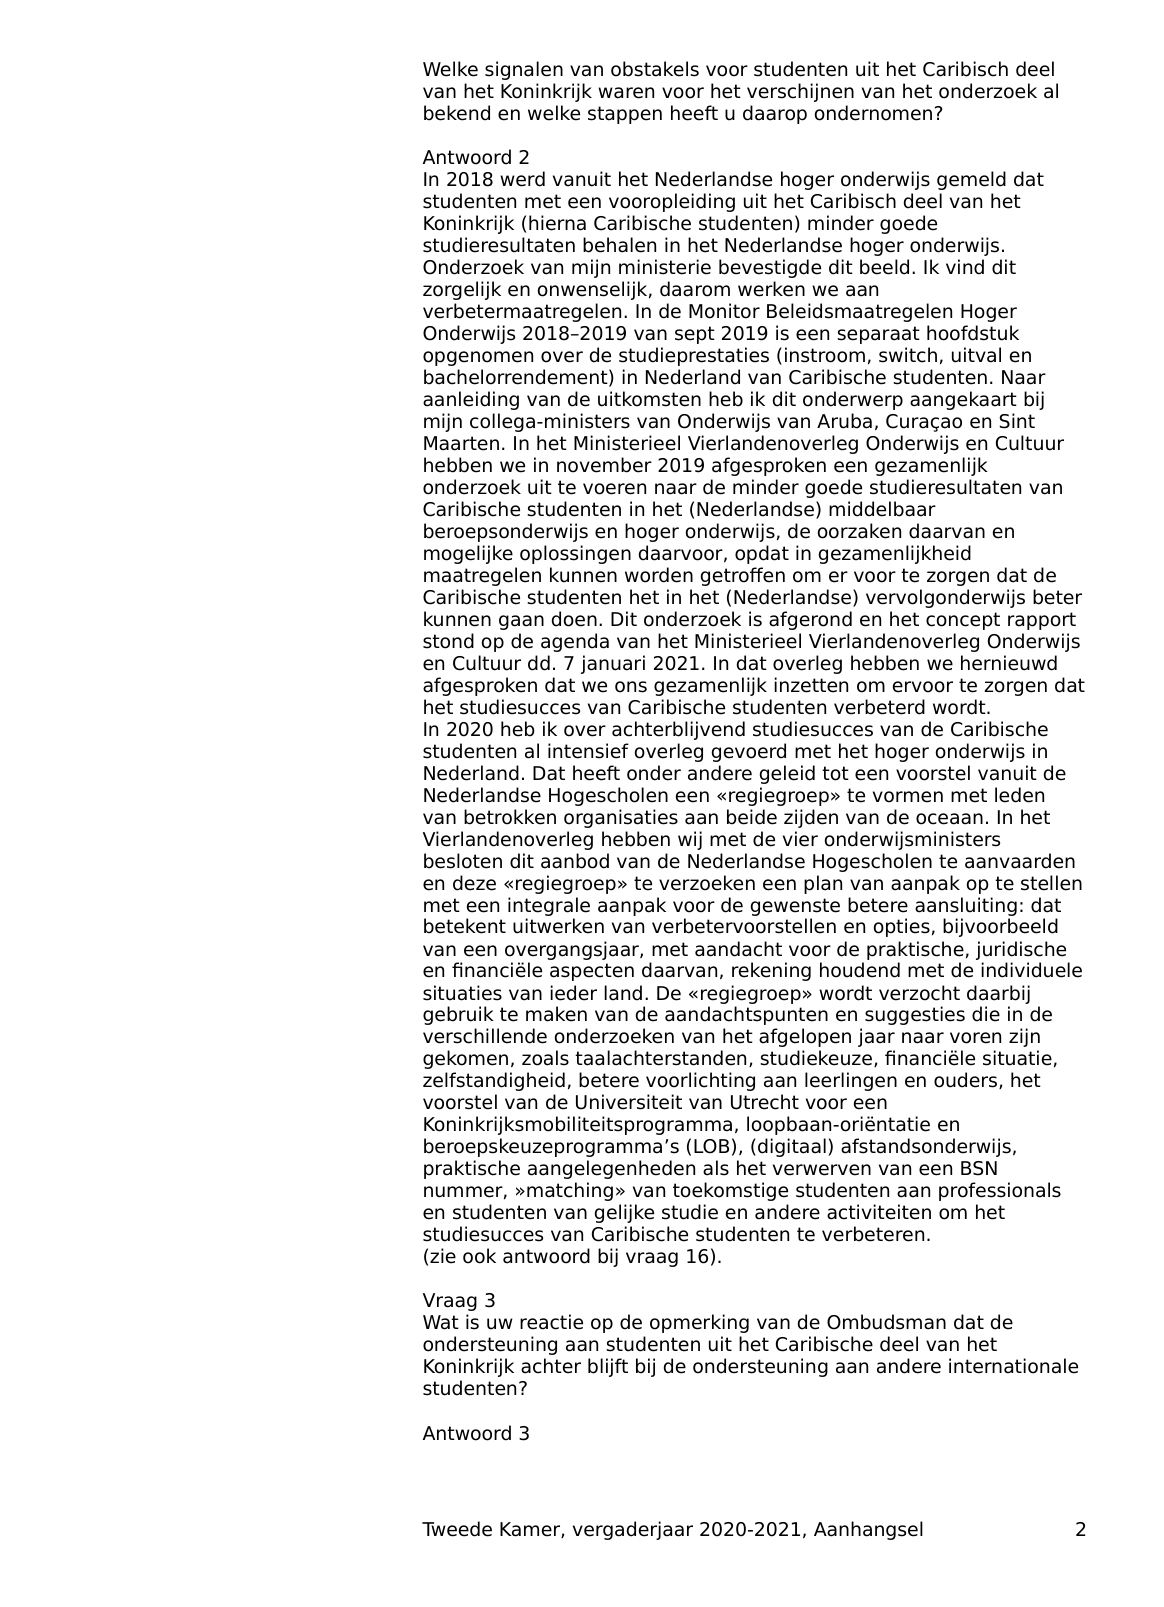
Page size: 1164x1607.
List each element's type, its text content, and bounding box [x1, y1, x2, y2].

text In 2020 heb ik over achterblijvend studiesucces van de Caribische studenten al intensief overleg gevoerd met het hoger onderwijs in Nederland. Dat heeft onder andere geleid tot een voorstel vanuit de Nederlandse Hogescholen een «regiegroep» te vormen met leden van betrokken organisaties aan beide zijden van de oceaan. In het Vierlandenoverleg hebben wij met de vier onderwijsministers besloten dit aanbod van de Nederlandse Hogescholen te aanvaarden en deze «regiegroep» te verzoeken een plan van aanpak op te stellen met een integrale aanpak voor de gewenste betere aansluiting: dat betekent uitwerken van verbetervoorstellen en opties, bijvoorbeeld van een overgangsjaar, met aandacht voor de praktische, juridische en financiële aspecten daarvan, rekening houdend met de individuele situaties van ieder land. De «regiegroep» wordt verzocht daarbij gebruik te maken van de aandachtspunten en suggesties die in de verschillende onderzoeken van het afgelopen jaar naar voren zijn gekomen, zoals taalachterstanden, studiekeuze, financiële situatie, zelfstandigheid, betere voorlichting aan leerlingen en ouders, het voorstel van de Universiteit van Utrecht voor een Koninkrijksmobiliteitsprogramma, loopbaan-oriëntatie en beroepskeuzeprogramma’s (LOB), (digitaal) afstandsonderwijs, praktische aangelegenheden als het verwerven van een BSN nummer, »matching» van toekomstige studenten aan professionals en studenten van gelijke studie en andere activiteiten om het studiesucces van Caribische studenten te verbeteren. [422, 719, 1087, 1246]
text Antwoord 3 [422, 1422, 1087, 1444]
text Antwoord 2 [422, 147, 1087, 169]
text Vraag 3 [422, 1290, 1087, 1312]
text (zie ook antwoord bij vraag 16). [422, 1246, 1087, 1268]
text Wat is uw reactie op de opmerking van de Ombudsman dat de ondersteuning aan studenten uit het Caribische deel van het Koninkrijk achter blijft bij de ondersteuning aan andere internationale studenten? [422, 1312, 1087, 1400]
text In 2018 werd vanuit het Nederlandse hoger onderwijs gemeld dat studenten met een vooropleiding uit het Caribisch deel van het Koninkrijk (hierna Caribische studenten) minder goede studieresultaten behalen in het Nederlandse hoger onderwijs. Onderzoek van mijn ministerie bevestigde dit beeld. Ik vind dit zorgelijk en onwenselijk, daarom werken we aan verbetermaatregelen. In de Monitor Beleidsmaatregelen Hoger Onderwijs 2018–2019 van sept 2019 is een separaat hoofdstuk opgenomen over de studieprestaties (instroom, switch, uitval en bachelorrendement) in Nederland van Caribische studenten. Naar aanleiding van de uitkomsten heb ik dit onderwerp aangekaart bij mijn collega-ministers van Onderwijs van Aruba, Curaçao en Sint Maarten. In het Ministerieel Vierlandenoverleg Onderwijs en Cultuur hebben we in november 2019 afgesproken een gezamenlijk onderzoek uit te voeren naar de minder goede studieresultaten van Caribische studenten in het (Nederlandse) middelbaar beroepsonderwijs en hoger onderwijs, de oorzaken daarvan en mogelijke oplossingen daarvoor, opdat in gezamenlijkheid maatregelen kunnen worden getroffen om er voor te zorgen dat de Caribische studenten het in het (Nederlandse) vervolgonderwijs beter kunnen gaan doen. Dit onderzoek is afgerond en het concept rapport stond op de agenda van het Ministerieel Vierlandenoverleg Onderwijs en Cultuur dd. 7 januari 2021. In dat overleg hebben we hernieuwd afgesproken dat we ons gezamenlijk inzetten om ervoor te zorgen dat het studiesucces van Caribische studenten verbeterd wordt. [422, 169, 1087, 719]
text Welke signalen van obstakels voor studenten uit het Caribisch deel van het Koninkrijk waren voor het verschijnen van het onderzoek al bekend en welke stappen heeft u daarop ondernomen? [422, 59, 1087, 125]
